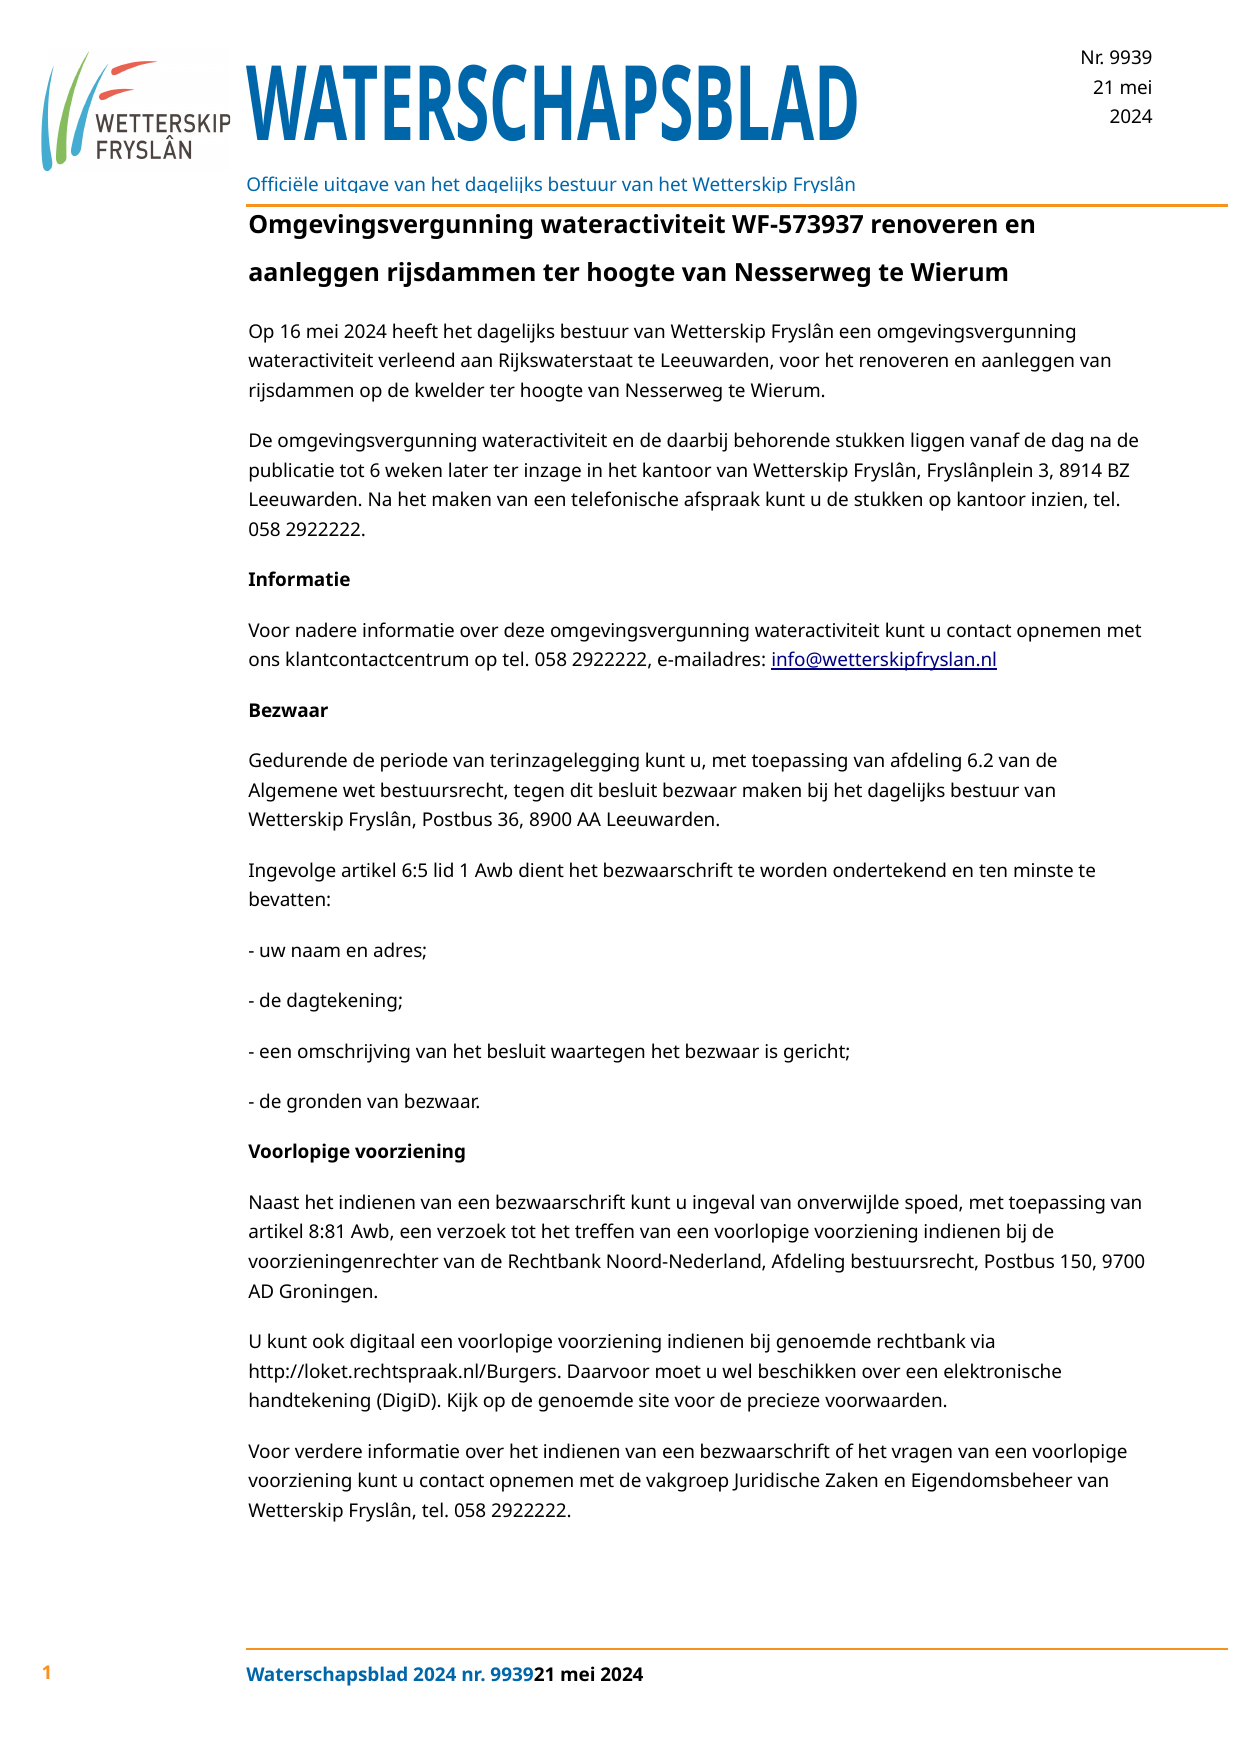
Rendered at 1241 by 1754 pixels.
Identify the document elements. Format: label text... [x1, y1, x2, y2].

text Voorlopige voorziening [248, 1139, 1152, 1164]
text Voor nadere informatie over deze omgevingsvergunning wateractiviteit kunt u contact opnemen met ons klantcontactcentrum op tel. 058 2922222, e-mailadres: info@wetterskipfryslan.nl [248, 617, 1152, 672]
text Voor verdere informatie over het indienen van een bezwaarschrift of het vragen van een voorlopige voorziening kunt u contact opnemen met de vakgroep Juridische Zaken en Eigendomsbeheer van Wetterskip Fryslân, tel. 058 2922222. [248, 1438, 1152, 1523]
text Ingevolge artikel 6:5 lid 1 Awb dient het bezwaarschrift te worden ondertekend en ten minste te bevatten: [248, 857, 1152, 912]
text Gedurende de periode van terinzagelegging kunt u, met toepassing van afdeling 6.2 van de Algemene wet bestuursrecht, tegen dit besluit bezwaar maken bij het dagelijks bestuur van Wetterskip Fryslân, Postbus 36, 8900 AA Leeuwarden. [248, 747, 1152, 832]
text U kunt ook digitaal een voorlopige voorziening indienen bij genoemde rechtbank via http://loket.rechtspraak.nl/Burgers. Daarvoor moet u wel beschikken over een elektronische handtekening (DigiD). Kijk op de genoemde site voor de precieze voorwaarden. [248, 1328, 1152, 1413]
picture [41, 47, 231, 172]
text - de gronden van bezwaar. [248, 1088, 1152, 1114]
text Naast het indienen van een bezwaarschrift kunt u ingeval van onverwijlde spoed, met toepassing van artikel 8:81 Awb, een verzoek tot het treffen van een voorlopige voorziening indienen bij de voorzieningenrechter van de Rechtbank Noord-Nederland, Afdeling bestuursrecht, Postbus 150, 9700 AD Groningen. [248, 1189, 1152, 1304]
text - een omschrijving van het besluit waartegen het bezwaar is gericht; [248, 1038, 1152, 1064]
text Omgevingsvergunning wateractiviteit WF-573937 renoveren en aanleggen rijsdammen ter hoogte van Nesserweg te Wierum [248, 207, 1152, 288]
text Informatie [248, 567, 1152, 592]
text - de dagtekening; [248, 987, 1152, 1013]
text Op 16 mei 2024 heeft het dagelijks bestuur van Wetterskip Fryslân een omgevingsvergunning wateractiviteit verleend aan Rijkswaterstaat te Leeuwarden, voor het renoveren en aanleggen van rijsdammen op de kwelder ter hoogte van Nesserweg te Wierum. [248, 318, 1152, 403]
text Bezwaar [248, 697, 1152, 723]
text - uw naam en adres; [248, 937, 1152, 963]
text De omgevingsvergunning wateractiviteit en de daarbij behorende stukken liggen vanaf de dag na de publicatie tot 6 weken later ter inzage in het kantoor van Wetterskip Fryslân, Fryslânplein 3, 8914 BZ Leeuwarden. Na het maken van een telefonische afspraak kunt u de stukken op kantoor inzien, tel. 058 2922222. [248, 427, 1152, 542]
